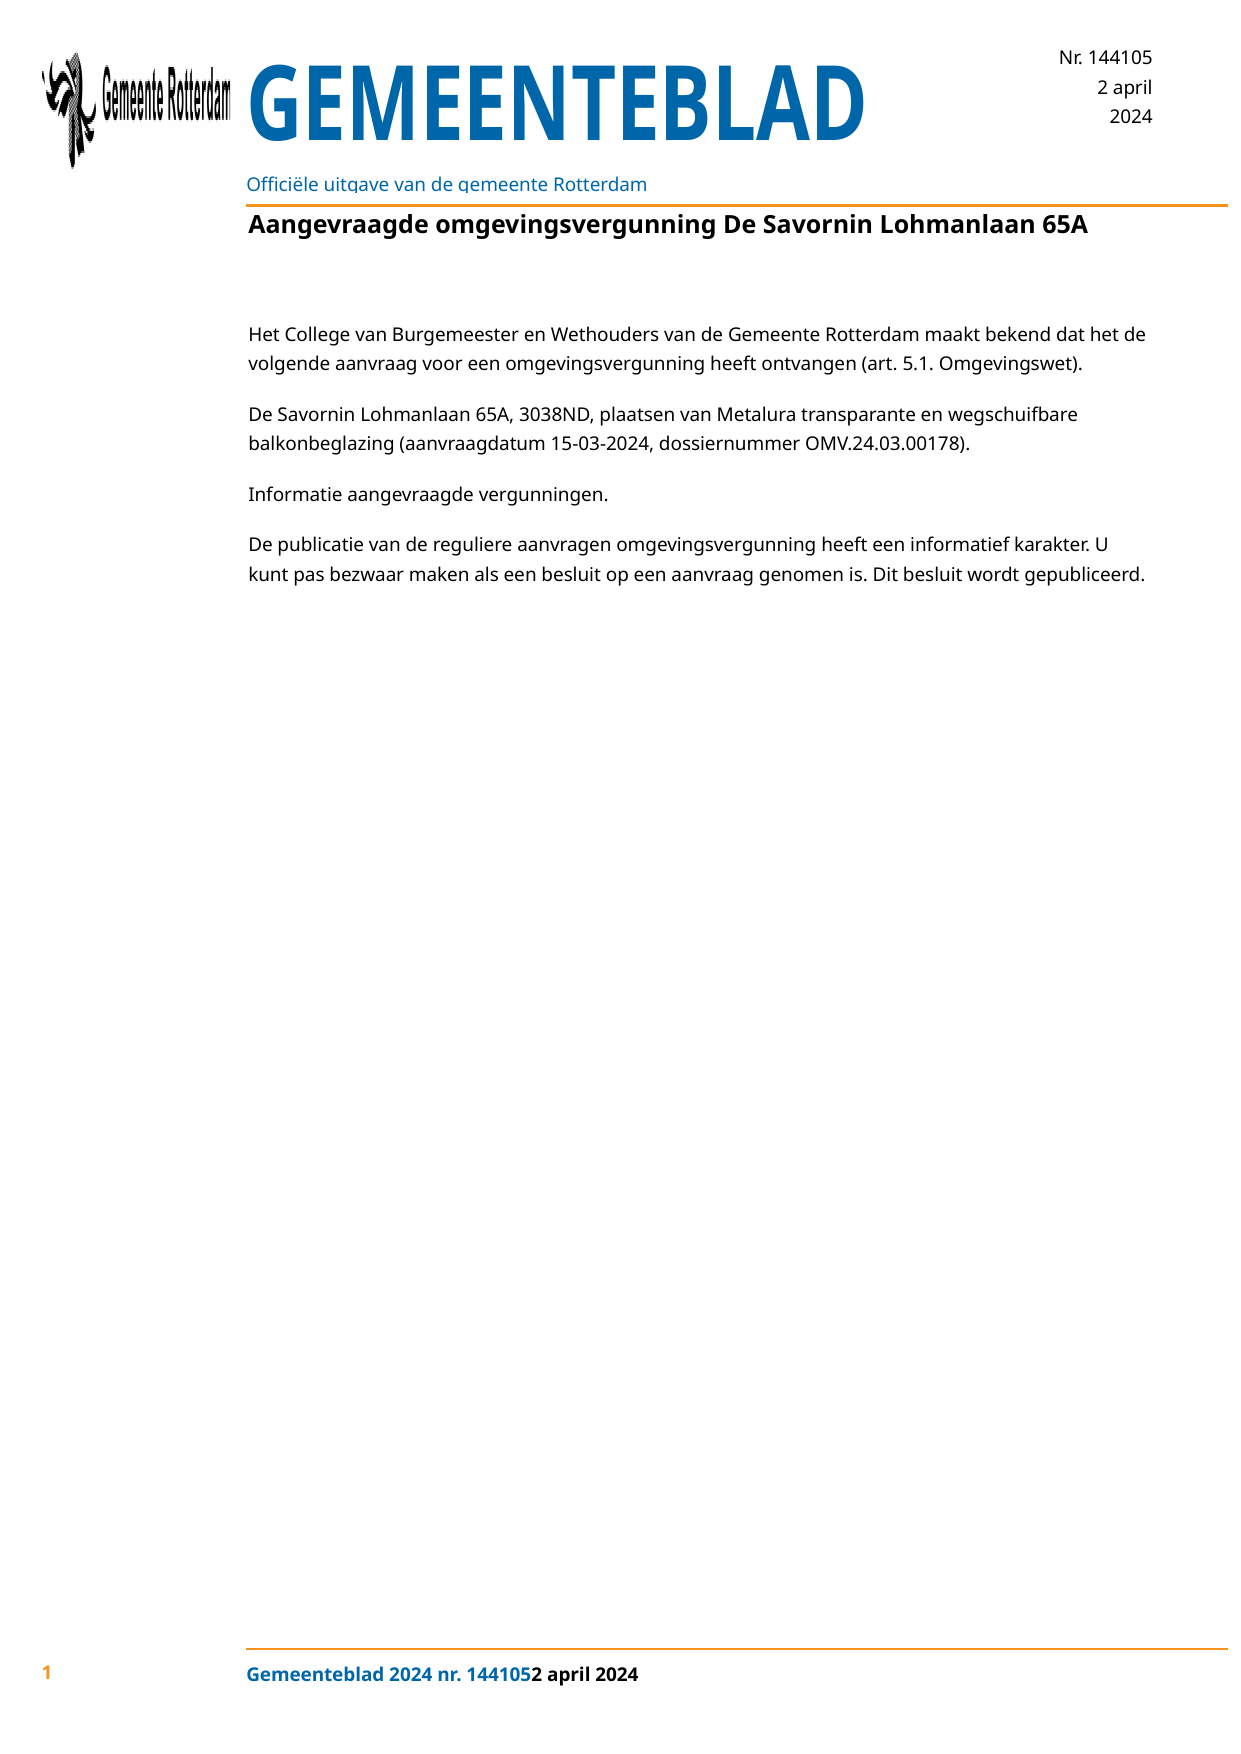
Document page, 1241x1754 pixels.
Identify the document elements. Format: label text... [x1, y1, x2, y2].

text Het College van Burgemeester en Wethouders van de Gemeente Rotterdam maakt bekend dat het de volgende aanvraag voor een omgevingsvergunning heeft ontvangen (art. 5.1. Omgevingswet). [248, 321, 1152, 376]
text De Savornin Lohmanlaan 65A, 3038ND, plaatsen van Metalura transparante en wegschuifbare balkonbeglazing (aanvraagdatum 15-03-2024, dossiernummer OMV.24.03.00178). [248, 401, 1152, 456]
picture [41, 47, 231, 172]
text De publicatie van de reguliere aanvragen omgevingsvergunning heeft een informatief karakter. U kunt pas bezwaar maken als een besluit op een aanvraag genomen is. Dit besluit wordt gepubliceerd. [248, 531, 1152, 586]
text Informatie aangevraagde vergunningen. [248, 481, 1152, 506]
text Aangevraagde omgevingsvergunning De Savornin Lohmanlaan 65A [248, 207, 1152, 241]
